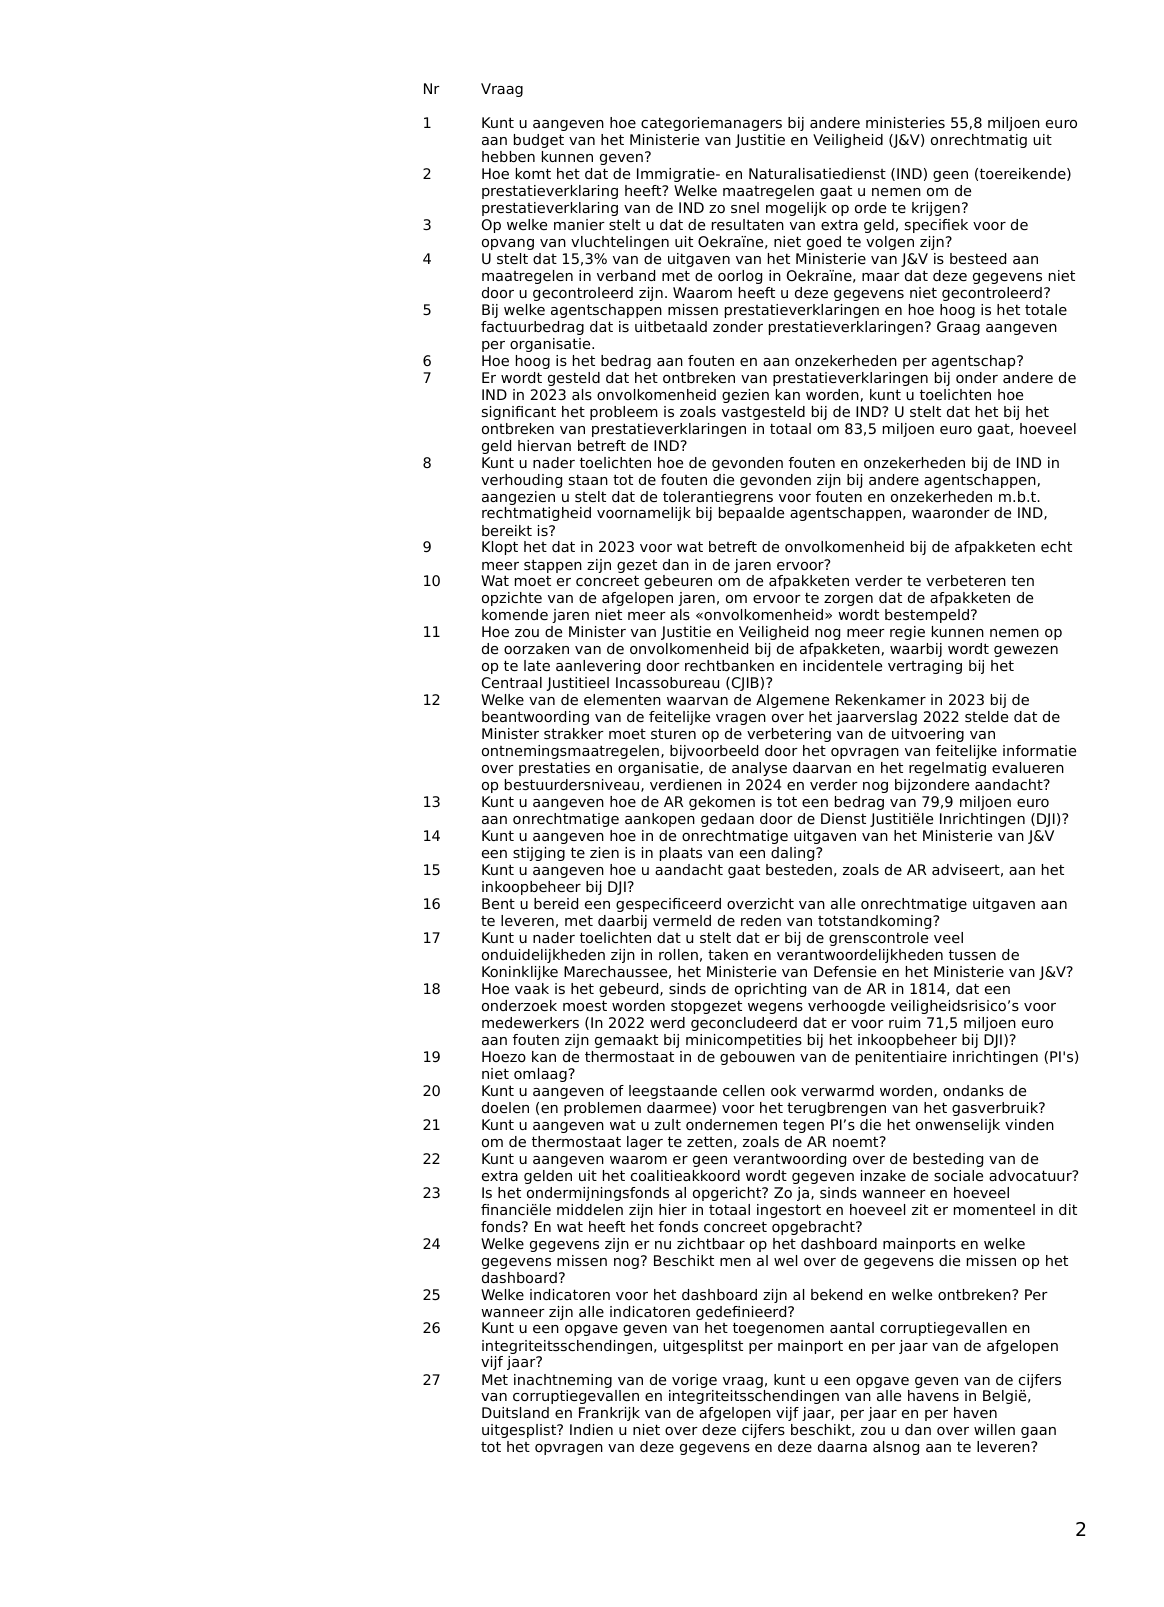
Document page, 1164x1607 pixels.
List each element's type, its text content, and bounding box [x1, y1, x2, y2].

table_cell Kunt u aangeven wat u zult ondernemen tegen PI’s die het onwenselijk vinden om de thermostaat lager te zetten, zoals de AR noemt? [475, 1117, 1087, 1151]
table_header Nr [422, 81, 475, 98]
table_cell Kunt u nader toelichten dat u stelt dat er bij de grenscontrole veel onduidelijkheden zijn in rollen, taken en verantwoordelijkheden tussen de Koninklijke Marechaussee, het Ministerie van Defensie en het Ministerie van J&V? [475, 930, 1087, 981]
table_cell 2 [422, 166, 475, 217]
table_cell Hoe vaak is het gebeurd, sinds de oprichting van de AR in 1814, dat een onderzoek moest worden stopgezet wegens verhoogde veiligheidsrisico’s voor medewerkers (In 2022 werd geconcludeerd dat er voor ruim 71,5 miljoen euro aan fouten zijn gemaakt bij minicompetities bij het inkoopbeheer bij DJI)? [475, 981, 1087, 1049]
table_cell 25 [422, 1286, 475, 1320]
table_cell 27 [422, 1371, 475, 1456]
table_cell Met inachtneming van de vorige vraag, kunt u een opgave geven van de cijfers van corruptiegevallen en integriteitsschendingen van alle havens in België, Duitsland en Frankrijk van de afgelopen vijf jaar, per jaar en per haven uitgesplist? Indien u niet over deze cijfers beschikt, zou u dan over willen gaan tot het opvragen van deze gegevens en deze daarna alsnog aan te leveren? [475, 1371, 1087, 1456]
table_cell Kunt u aangeven waarom er geen verantwoording over de besteding van de extra gelden uit het coalitieakkoord wordt gegeven inzake de sociale advocatuur? [475, 1151, 1087, 1184]
table_cell 13 [422, 794, 475, 828]
table_cell Welke indicatoren voor het dashboard zijn al bekend en welke ontbreken? Per wanneer zijn alle indicatoren gedefinieerd? [475, 1286, 1087, 1320]
table_cell Hoe hoog is het bedrag aan fouten en aan onzekerheden per agentschap? [475, 353, 1087, 369]
table_cell 15 [422, 862, 475, 896]
table_cell Kunt u een opgave geven van het toegenomen aantal corruptiegevallen en integriteitsschendingen, uitgesplitst per mainport en per jaar van de afgelopen vijf jaar? [475, 1320, 1087, 1371]
table_cell Welke van de elementen waarvan de Algemene Rekenkamer in 2023 bij de beantwoording van de feitelijke vragen over het jaarverslag 2022 stelde dat de Minister strakker moet sturen op de verbetering van de uitvoering van ontnemingsmaatregelen, bijvoorbeeld door het opvragen van feitelijke informatie over prestaties en organisatie, de analyse daarvan en het regelmatig evalueren op bestuurdersniveau, verdienen in 2024 en verder nog bijzondere aandacht? [475, 692, 1087, 794]
table_cell 5 [422, 302, 475, 353]
table_cell Kunt u aangeven hoe de AR gekomen is tot een bedrag van 79,9 miljoen euro aan onrechtmatige aankopen gedaan door de Dienst Justitiële Inrichtingen (DJI)? [475, 794, 1087, 828]
table_cell Klopt het dat in 2023 voor wat betreft de onvolkomenheid bij de afpakketen echt meer stappen zijn gezet dan in de jaren ervoor? [475, 539, 1087, 573]
table_cell 1 [422, 115, 475, 166]
table_cell Wat moet er concreet gebeuren om de afpakketen verder te verbeteren ten opzichte van de afgelopen jaren, om ervoor te zorgen dat de afpakketen de komende jaren niet meer als «onvolkomenheid» wordt bestempeld? [475, 573, 1087, 624]
table_cell Welke gegevens zijn er nu zichtbaar op het dashboard mainports en welke gegevens missen nog? Beschikt men al wel over de gegevens die missen op het dashboard? [475, 1236, 1087, 1286]
table_cell 7 [422, 370, 475, 454]
table_cell 18 [422, 981, 475, 1049]
table_cell Bent u bereid een gespecificeerd overzicht van alle onrechtmatige uitgaven aan te leveren, met daarbij vermeld de reden van totstandkoming? [475, 896, 1087, 930]
table_cell 16 [422, 896, 475, 930]
table_cell Kunt u aangeven hoe in de onrechtmatige uitgaven van het Ministerie van J&V een stijging te zien is in plaats van een daling? [475, 828, 1087, 862]
table_cell Hoe zou de Minister van Justitie en Veiligheid nog meer regie kunnen nemen op de oorzaken van de onvolkomenheid bij de afpakketen, waarbij wordt gewezen op te late aanlevering door rechtbanken en incidentele vertraging bij het Centraal Justitieel Incassobureau (CJIB)? [475, 624, 1087, 692]
table_cell 8 [422, 455, 475, 539]
table_cell Is het ondermijningsfonds al opgericht? Zo ja, sinds wanneer en hoeveel financiële middelen zijn hier in totaal ingestort en hoeveel zit er momenteel in dit fonds? En wat heeft het fonds concreet opgebracht? [475, 1185, 1087, 1236]
table_cell 20 [422, 1083, 475, 1117]
table_cell Kunt u nader toelichten hoe de gevonden fouten en onzekerheden bij de IND in verhouding staan tot de fouten die gevonden zijn bij andere agentschappen, aangezien u stelt dat de tolerantiegrens voor fouten en onzekerheden m.b.t. rechtmatigheid voornamelijk bij bepaalde agentschappen, waaronder de IND, bereikt is? [475, 455, 1087, 539]
table_cell 21 [422, 1117, 475, 1151]
table_cell 4 [422, 251, 475, 302]
table_cell Kunt u aangeven of leegstaande cellen ook verwarmd worden, ondanks de doelen (en problemen daarmee) voor het terugbrengen van het gasverbruik? [475, 1083, 1087, 1117]
table_cell [475, 98, 1087, 115]
table_cell Kunt u aangeven hoe u aandacht gaat besteden, zoals de AR adviseert, aan het inkoopbeheer bij DJI? [475, 862, 1087, 896]
table_cell 14 [422, 828, 475, 862]
table_cell Er wordt gesteld dat het ontbreken van prestatieverklaringen bij onder andere de IND in 2023 als onvolkomenheid gezien kan worden, kunt u toelichten hoe significant het probleem is zoals vastgesteld bij de IND? U stelt dat het bij het ontbreken van prestatieverklaringen in totaal om 83,5 miljoen euro gaat, hoeveel geld hiervan betreft de IND? [475, 370, 1087, 454]
table_cell Op welke manier stelt u dat de resultaten van extra geld, specifiek voor de opvang van vluchtelingen uit Oekraïne, niet goed te volgen zijn? [475, 217, 1087, 251]
table_cell Hoezo kan de thermostaat in de gebouwen van de penitentiaire inrichtingen (PI's) niet omlaag? [475, 1049, 1087, 1083]
table_cell U stelt dat 15,3% van de uitgaven van het Ministerie van J&V is besteed aan maatregelen in verband met de oorlog in Oekraïne, maar dat deze gegevens niet door u gecontroleerd zijn. Waarom heeft u deze gegevens niet gecontroleerd? [475, 251, 1087, 302]
table_cell 12 [422, 692, 475, 794]
table_cell 10 [422, 573, 475, 624]
table_cell 17 [422, 930, 475, 981]
table_cell 6 [422, 353, 475, 369]
table_header Vraag [475, 81, 1087, 98]
table_cell Hoe komt het dat de Immigratie- en Naturalisatiedienst (IND) geen (toereikende) prestatieverklaring heeft? Welke maatregelen gaat u nemen om de prestatieverklaring van de IND zo snel mogelijk op orde te krijgen? [475, 166, 1087, 217]
table_cell Bij welke agentschappen missen prestatieverklaringen en hoe hoog is het totale factuurbedrag dat is uitbetaald zonder prestatieverklaringen? Graag aangeven per organisatie. [475, 302, 1087, 353]
table_cell 22 [422, 1151, 475, 1184]
table_cell 19 [422, 1049, 475, 1083]
table_cell 11 [422, 624, 475, 692]
table_cell 3 [422, 217, 475, 251]
table_cell 26 [422, 1320, 475, 1371]
table_cell 23 [422, 1185, 475, 1236]
table_cell Kunt u aangeven hoe categoriemanagers bij andere ministeries 55,8 miljoen euro aan budget van het Ministerie van Justitie en Veiligheid (J&V) onrechtmatig uit hebben kunnen geven? [475, 115, 1087, 166]
table_cell 24 [422, 1236, 475, 1286]
table_cell 9 [422, 539, 475, 573]
table_cell [422, 98, 475, 115]
